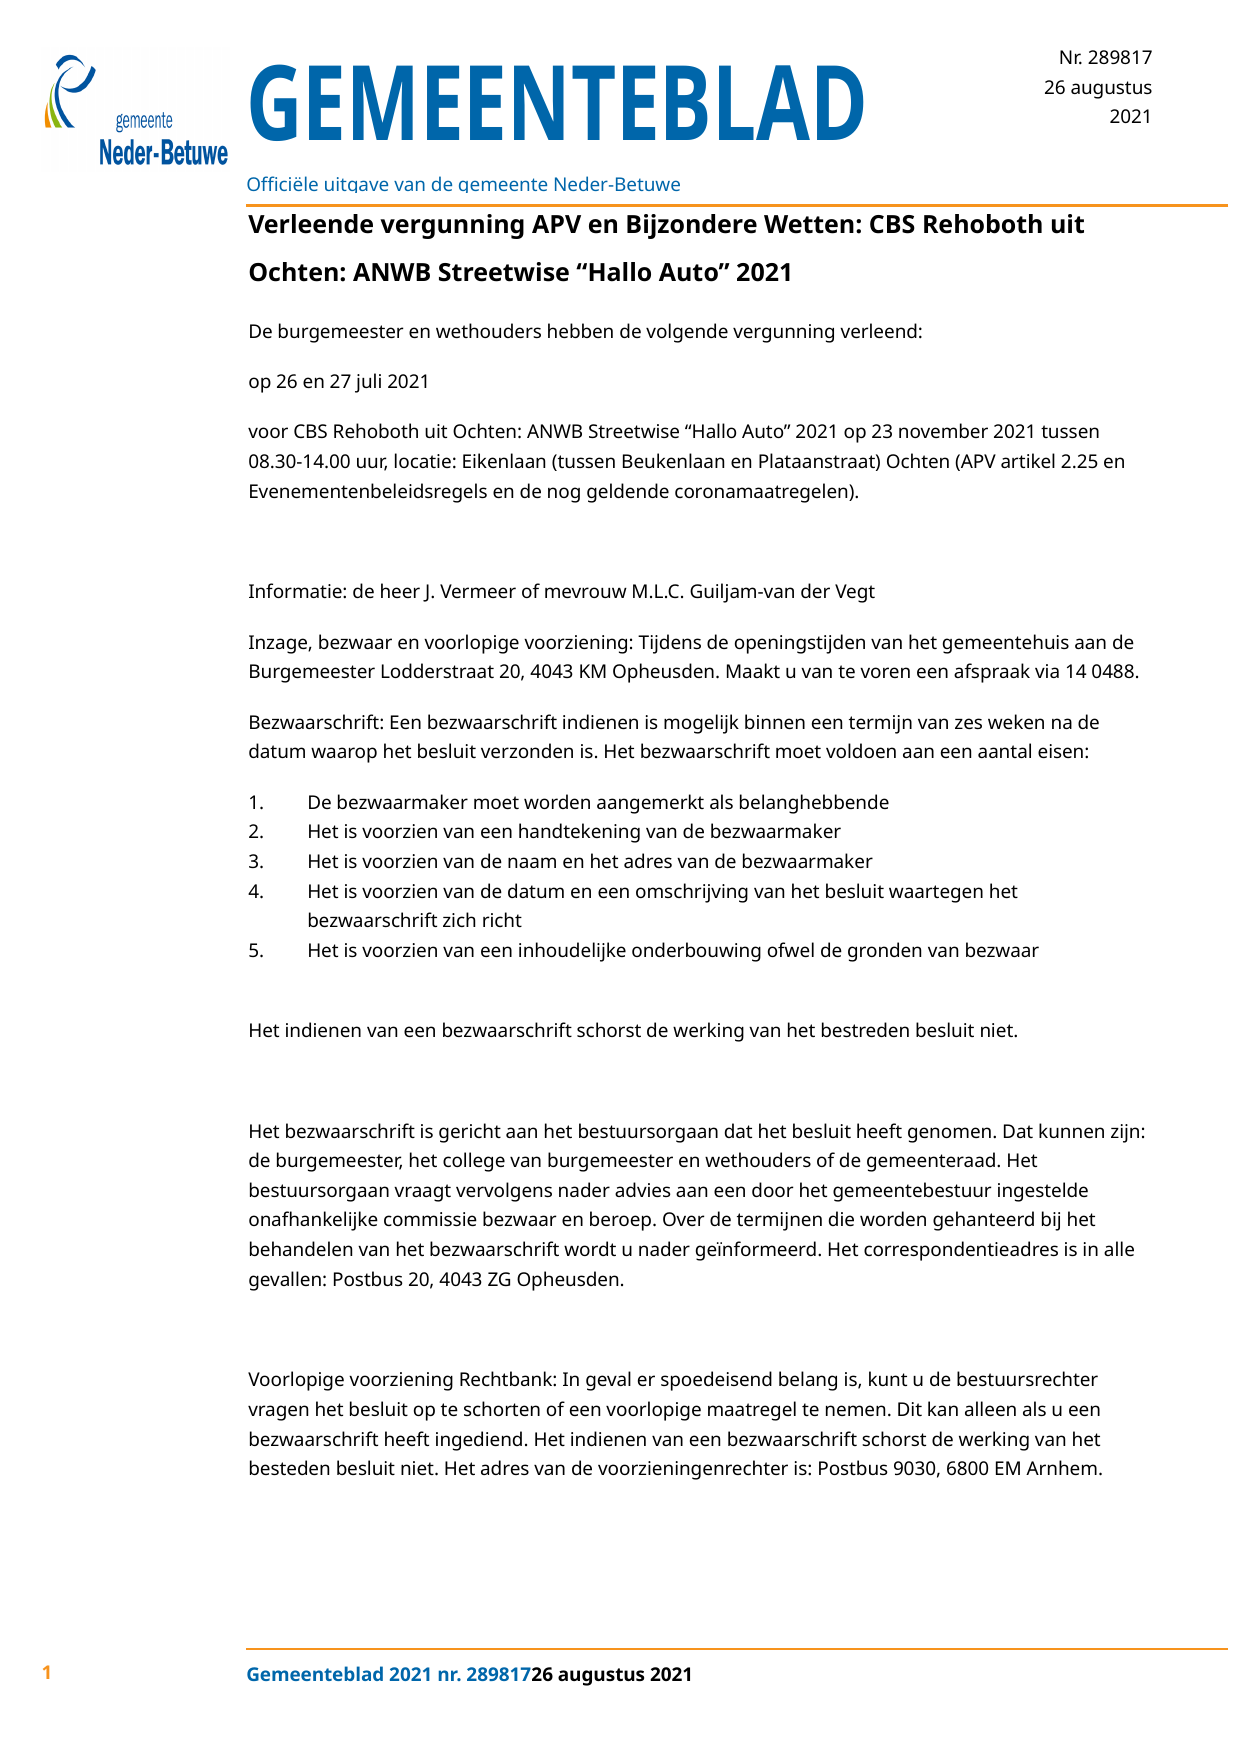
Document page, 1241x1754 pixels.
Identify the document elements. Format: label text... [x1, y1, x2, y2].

list Het is voorzien van de naam en het adres van de bezwaarmaker [248, 848, 1152, 874]
list Het is voorzien van de datum en een omschrijving van het besluit waartegen het bezwaarschrift zich richt [248, 878, 1152, 933]
text voor CBS Rehoboth uit Ochten: ANWB Streetwise “Hallo Auto” 2021 op 23 november 2021 tussen 08.30-14.00 uur, locatie: Eikenlaan (tussen Beukenlaan en Plataanstraat) Ochten (APV artikel 2.25 en Evenementenbeleidsregels en de nog geldende coronamaatregelen). [248, 419, 1152, 504]
text Voorlopige voorziening Rechtbank: In geval er spoedeisend belang is, kunt u de bestuursrechter vragen het besluit op te schorten of een voorlopige maatregel te nemen. Dit kan alleen als u een bezwaarschrift heeft ingediend. Het indienen van een bezwaarschrift schorst de werking van het besteden besluit niet. Het adres van de voorzieningenrechter is: Postbus 9030, 6800 EM Arnhem. [248, 1367, 1152, 1481]
text Inzage, bezwaar en voorlopige voorziening: Tijdens de openingstijden van het gemeentehuis aan de Burgemeester Lodderstraat 20, 4043 KM Opheusden. Maakt u van te voren een afspraak via 14 0488. [248, 629, 1152, 684]
text Het indienen van een bezwaarschrift schorst de werking van het bestreden besluit niet. [248, 1017, 1152, 1043]
text Informatie: de heer J. Vermeer of mevrouw M.L.C. Guiljam-van der Vegt [248, 579, 1152, 604]
text Bezwaarschrift: Een bezwaarschrift indienen is mogelijk binnen een termijn van zes weken na de datum waarop het besluit verzonden is. Het bezwaarschrift moet voldoen aan een aantal eisen: [248, 709, 1152, 764]
text De burgemeester en wethouders hebben de volgende vergunning verleend: [248, 318, 1152, 344]
list Het is voorzien van een inhoudelijke onderbouwing ofwel de gronden van bezwaar [248, 937, 1152, 963]
text Het bezwaarschrift is gericht aan het bestuursorgaan dat het besluit heeft genomen. Dat kunnen zijn: de burgemeester, het college van burgemeester en wethouders of de gemeenteraad. Het bestuursorgaan vraagt vervolgens nader advies aan een door het gemeentebestuur ingestelde onafhankelijke commissie bezwaar en beroep. Over de termijnen die worden gehanteerd bij het behandelen van het bezwaarschrift wordt u nader geïnformeerd. Het correspondentieadres is in alle gevallen: Postbus 20, 4043 ZG Opheusden. [248, 1118, 1152, 1292]
text Verleende vergunning APV en Bijzondere Wetten: CBS Rehoboth uit Ochten: ANWB Streetwise “Hallo Auto” 2021 [248, 207, 1152, 288]
picture [41, 47, 231, 172]
list De bezwaarmaker moet worden aangemerkt als belanghebbende [248, 789, 1152, 815]
list Het is voorzien van een handtekening van de bezwaarmaker [248, 819, 1152, 844]
text op 26 en 27 juli 2021 [248, 368, 1152, 394]
